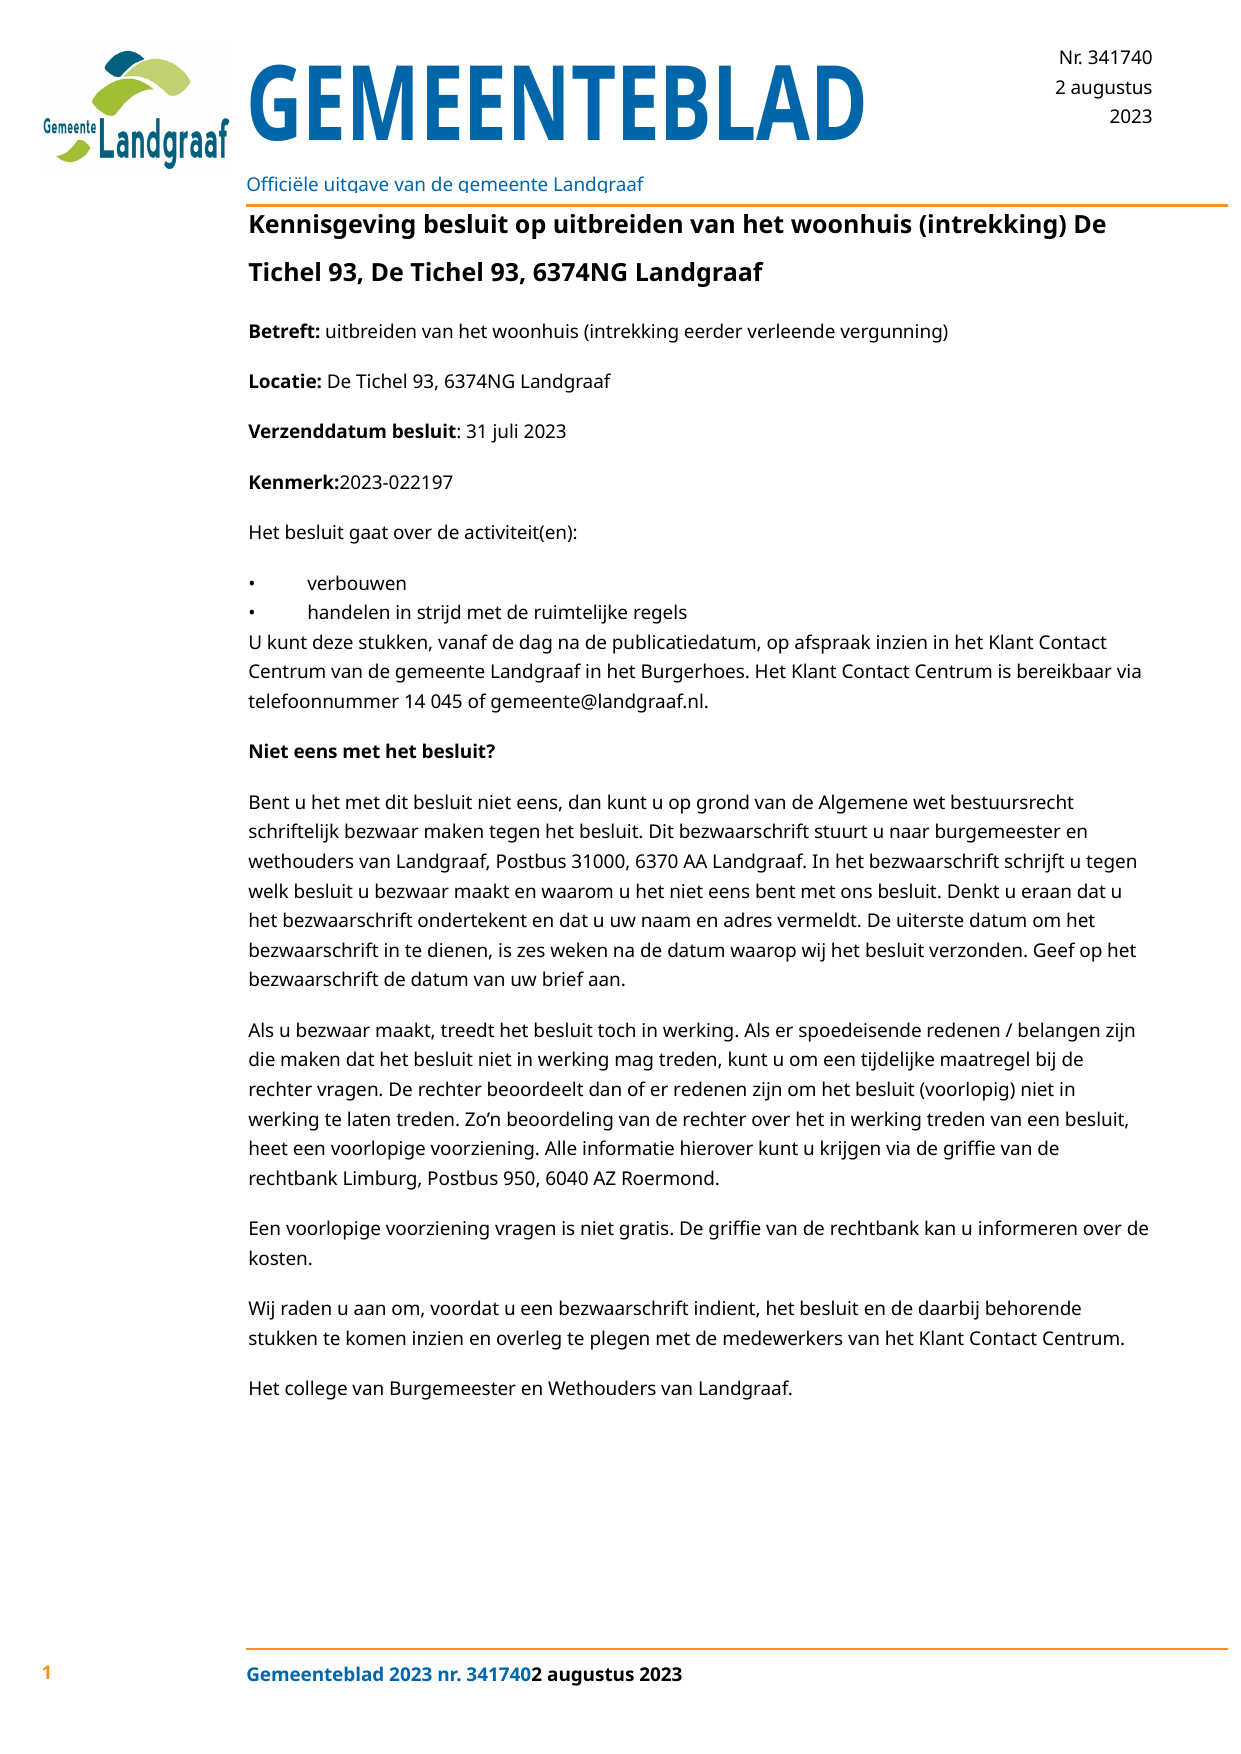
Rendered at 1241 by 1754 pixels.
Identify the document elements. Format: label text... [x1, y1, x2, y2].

text Een voorlopige voorziening vragen is niet gratis. De griffie van de rechtbank kan u informeren over de kosten. [248, 1215, 1152, 1271]
text Kenmerk:2023-022197 [248, 469, 1152, 495]
text Kennisgeving besluit op uitbreiden van het woonhuis (intrekking) De Tichel 93, De Tichel 93, 6374NG Landgraaf [248, 207, 1152, 288]
list verbouwen [248, 570, 1152, 596]
text Verzenddatum besluit: 31 juli 2023 [248, 419, 1152, 444]
text Als u bezwaar maakt, treedt het besluit toch in werking. Als er spoedeisende redenen / belangen zijn die maken dat het besluit niet in werking mag treden, kunt u om een tijdelijke maatregel bij de rechter vragen. De rechter beoordeelt dan of er redenen zijn om het besluit (voorlopig) niet in werking te laten treden. Zo’n beoordeling van de rechter over het in werking treden van een besluit, heet een voorlopige voorziening. Alle informatie hierover kunt u krijgen via de griffie van de rechtbank Limburg, Postbus 950, 6040 AZ Roermond. [248, 1017, 1152, 1191]
list handelen in strijd met de ruimtelijke regels [248, 599, 1152, 625]
text Het besluit gaat over de activiteit(en): [248, 519, 1152, 545]
text Het college van Burgemeester en Wethouders van Landgraaf. [248, 1375, 1152, 1401]
text Bent u het met dit besluit niet eens, dan kunt u op grond van de Algemene wet bestuursrecht schriftelijk bezwaar maken tegen het besluit. Dit bezwaarschrift stuurt u naar burgemeester en wethouders van Landgraaf, Postbus 31000, 6370 AA Landgraaf. In het bezwaarschrift schrijft u tegen welk besluit u bezwaar maakt en waarom u het niet eens bent met ons besluit. Denkt u eraan dat u het bezwaarschrift ondertekent en dat u uw naam en adres vermeldt. De uiterste datum om het bezwaarschrift in te dienen, is zes weken na de datum waarop wij het besluit verzonden. Geef op het bezwaarschrift de datum van uw brief aan. [248, 789, 1152, 992]
text Niet eens met het besluit? [248, 739, 1152, 764]
text Wij raden u aan om, voordat u een bezwaarschrift indient, het besluit en de daarbij behorende stukken te komen inzien en overleg te plegen met de medewerkers van het Klant Contact Centrum. [248, 1295, 1152, 1351]
text Locatie: De Tichel 93, 6374NG Landgraaf [248, 368, 1152, 394]
text U kunt deze stukken, vanaf de dag na de publicatiedatum, op afspraak inzien in het Klant Contact Centrum van de gemeente Landgraaf in het Burgerhoes. Het Klant Contact Centrum is bereikbaar via telefoonnummer 14 045 of gemeente@landgraaf.nl. [248, 629, 1152, 714]
text Betreft: uitbreiden van het woonhuis (intrekking eerder verleende vergunning) [248, 318, 1152, 344]
picture [41, 47, 231, 172]
